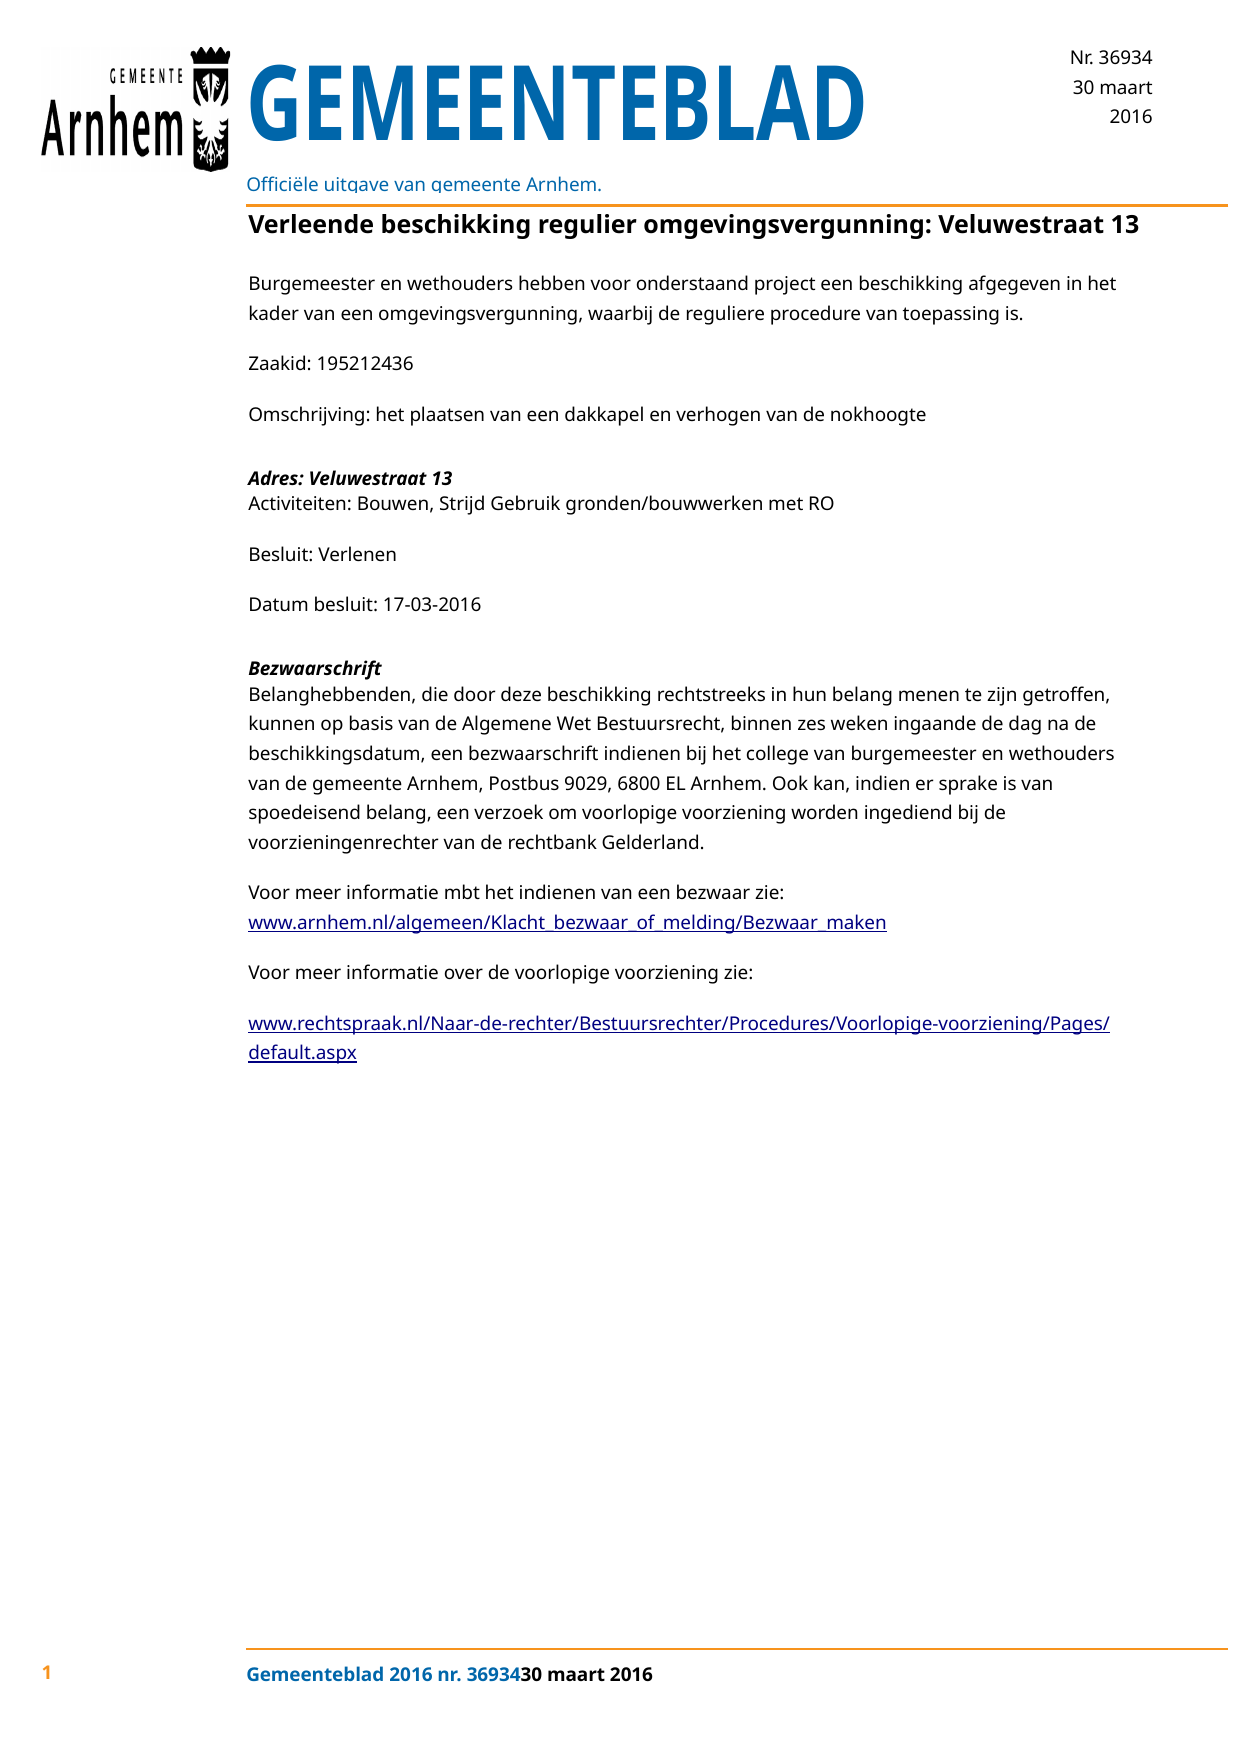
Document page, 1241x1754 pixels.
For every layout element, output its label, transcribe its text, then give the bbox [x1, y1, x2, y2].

picture [41, 47, 231, 172]
text Belanghebbenden, die door deze beschikking rechtstreeks in hun belang menen te zijn getroffen, kunnen op basis van de Algemene Wet Bestuursrecht, binnen zes weken ingaande de dag na de beschikkingsdatum, een bezwaarschrift indienen bij het college van burgemeester en wethouders van de gemeente Arnhem, Postbus 9029, 6800 EL Arnhem. Ook kan, indien er sprake is van spoedeisend belang, een verzoek om voorlopige voorziening worden ingediend bij de voorzieningenrechter van de rechtbank Gelderland. [248, 681, 1152, 854]
text Adres: Veluwestraat 13 [248, 465, 1152, 490]
text Voor meer informatie mbt het indienen van een bezwaar zie: www.arnhem.nl/algemeen/Klacht_bezwaar_of_melding/Bezwaar_maken [248, 879, 1152, 934]
text Omschrijving: het plaatsen van een dakkapel en verhogen van de nokhoogte [248, 401, 1152, 426]
text Activiteiten: Bouwen, Strijd Gebruik gronden/bouwwerken met RO [248, 490, 1152, 516]
text Burgemeester en wethouders hebben voor onderstaand project een beschikking afgegeven in het kader van een omgevingsvergunning, waarbij de reguliere procedure van toepassing is. [248, 270, 1152, 326]
text Besluit: Verlenen [248, 541, 1152, 567]
text Voor meer informatie over de voorlopige voorziening zie: [248, 959, 1152, 985]
text Datum besluit: 17-03-2016 [248, 591, 1152, 617]
text www.rechtspraak.nl/Naar-de-rechter/Bestuursrechter/Procedures/Voorlopige-voorziening/Pages/default.aspx [248, 1010, 1152, 1065]
text Bezwaarschrift [248, 655, 1152, 681]
text Verleende beschikking regulier omgevingsvergunning: Veluwestraat 13 [248, 207, 1152, 241]
text Zaakid: 195212436 [248, 350, 1152, 376]
